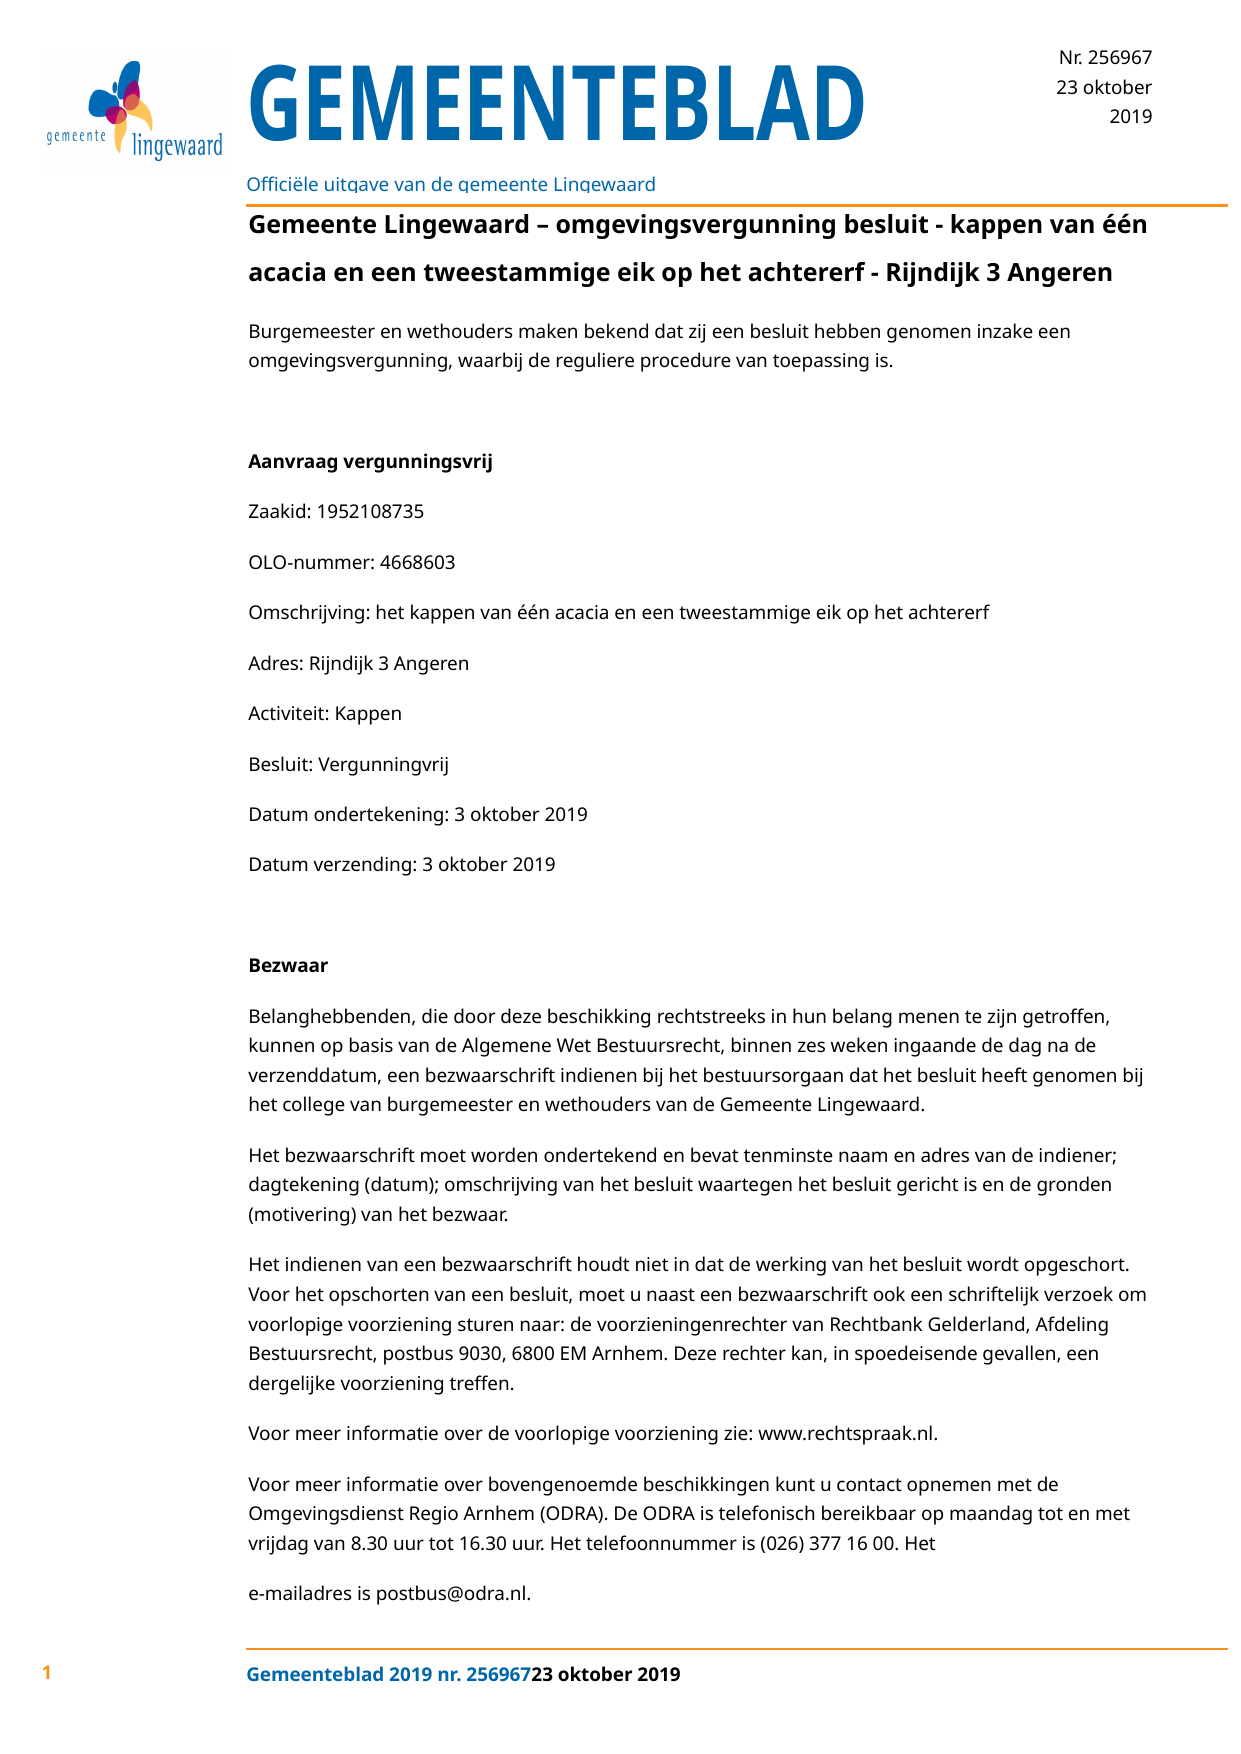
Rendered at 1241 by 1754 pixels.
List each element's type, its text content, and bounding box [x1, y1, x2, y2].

text Aanvraag vergunningsvrij [248, 448, 1152, 474]
text Het bezwaarschrift moet worden ondertekend en bevat tenminste naam en adres van de indiener; dagtekening (datum); omschrijving van het besluit waartegen het besluit gericht is en de gronden (motivering) van het bezwaar. [248, 1142, 1152, 1227]
text Belanghebbenden, die door deze beschikking rechtstreeks in hun belang menen te zijn getroffen, kunnen op basis van de Algemene Wet Bestuursrecht, binnen zes weken ingaande de dag na de verzenddatum, een bezwaarschrift indienen bij het bestuursorgaan dat het besluit heeft genomen bij het college van burgemeester en wethouders van de Gemeente Lingewaard. [248, 1003, 1152, 1117]
text Voor meer informatie over bovengenoemde beschikkingen kunt u contact opnemen met de Omgevingsdienst Regio Arnhem (ODRA). De ODRA is telefonisch bereikbaar op maandag tot en met vrijdag van 8.30 uur tot 16.30 uur. Het telefoonnummer is (026) 377 16 00. Het [248, 1471, 1152, 1556]
text Voor meer informatie over de voorlopige voorziening zie: www.rechtspraak.nl. [248, 1420, 1152, 1446]
text Zaakid: 1952108735 [248, 499, 1152, 524]
text Het indienen van een bezwaarschrift houdt niet in dat de werking van het besluit wordt opgeschort. Voor het opschorten van een besluit, moet u naast een bezwaarschrift ook een schriftelijk verzoek om voorlopige voorziening sturen naar: de voorzieningenrechter van Rechtbank Gelderland, Afdeling Bestuursrecht, postbus 9030, 6800 EM Arnhem. Deze rechter kan, in spoedeisende gevallen, een dergelijke voorziening treffen. [248, 1252, 1152, 1396]
picture [41, 47, 231, 172]
text Burgemeester en wethouders maken bekend dat zij een besluit hebben genomen inzake een omgevingsvergunning, waarbij de reguliere procedure van toepassing is. [248, 318, 1152, 373]
text Activiteit: Kappen [248, 700, 1152, 726]
text e-mailadres is postbus@odra.nl. [248, 1580, 1152, 1606]
text Omschrijving: het kappen van één acacia en een tweestammige eik op het achtererf [248, 599, 1152, 625]
text Gemeente Lingewaard – omgevingsvergunning besluit - kappen van één acacia en een tweestammige eik op het achtererf - Rijndijk 3 Angeren [248, 207, 1152, 288]
text Datum verzending: 3 oktober 2019 [248, 852, 1152, 877]
text Bezwaar [248, 952, 1152, 978]
text OLO-nummer: 4668603 [248, 549, 1152, 575]
text Besluit: Vergunningvrij [248, 751, 1152, 777]
text Datum ondertekening: 3 oktober 2019 [248, 801, 1152, 827]
text Adres: Rijndijk 3 Angeren [248, 650, 1152, 676]
